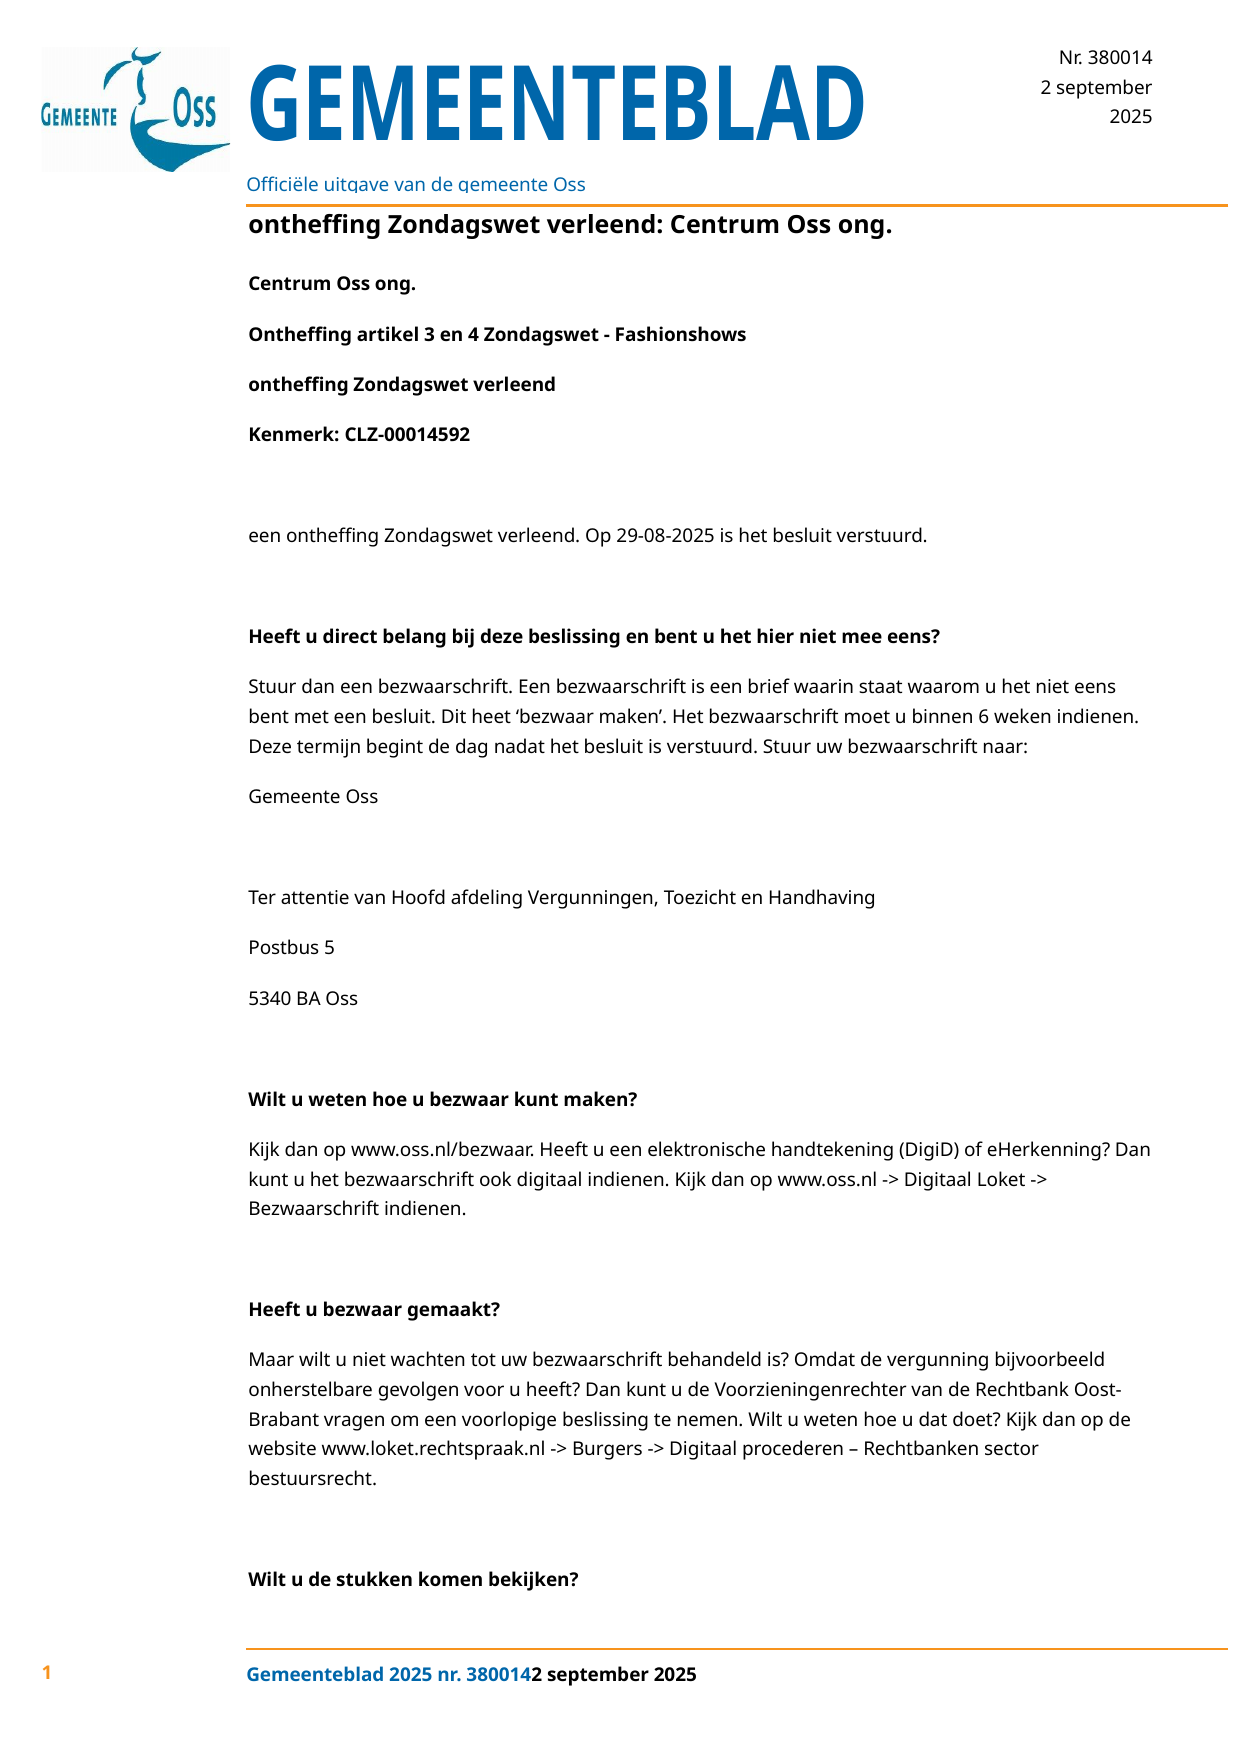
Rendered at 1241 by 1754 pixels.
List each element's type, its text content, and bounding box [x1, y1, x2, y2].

text 5340 BA Oss [248, 985, 1152, 1011]
picture [41, 47, 231, 172]
text Ter attentie van Hoofd afdeling Vergunningen, Toezicht en Handhaving [248, 884, 1152, 910]
text Wilt u de stukken komen bekijken? [248, 1566, 1152, 1591]
text Ontheffing artikel 3 en 4 Zondagswet - Fashionshows [248, 321, 1152, 346]
text Maar wilt u niet wachten tot uw bezwaarschrift behandeld is? Omdat de vergunning bijvoorbeeld onherstelbare gevolgen voor u heeft? Dan kunt u de Voorzieningenrechter van de Rechtbank Oost-Brabant vragen om een voorlopige beslissing te nemen. Wilt u weten hoe u dat doet? Kijk dan op de website www.loket.rechtspraak.nl -> Burgers -> Digitaal procederen – Rechtbanken sector bestuursrecht. [248, 1347, 1152, 1491]
text Postbus 5 [248, 934, 1152, 960]
text ontheffing Zondagswet verleend [248, 371, 1152, 397]
text Gemeente Oss [248, 783, 1152, 809]
text Centrum Oss ong. [248, 270, 1152, 296]
text ontheffing Zondagswet verleend: Centrum Oss ong. [248, 207, 1152, 241]
text een ontheffing Zondagswet verleend. Op 29-08-2025 is het besluit verstuurd. [248, 522, 1152, 548]
text Kenmerk: CLZ-00014592 [248, 422, 1152, 447]
text Heeft u direct belang bij deze beslissing en bent u het hier niet mee eens? [248, 623, 1152, 649]
text Kijk dan op www.oss.nl/bezwaar. Heeft u een elektronische handtekening (DigiD) of eHerkenning? Dan kunt u het bezwaarschrift ook digitaal indienen. Kijk dan op www.oss.nl -> Digitaal Loket -> Bezwaarschrift indienen. [248, 1136, 1152, 1221]
text Wilt u weten hoe u bezwaar kunt maken? [248, 1086, 1152, 1111]
text Heeft u bezwaar gemaakt? [248, 1296, 1152, 1322]
text Stuur dan een bezwaarschrift. Een bezwaarschrift is een brief waarin staat waarom u het niet eens bent met een besluit. Dit heet ‘bezwaar maken’. Het bezwaarschrift moet u binnen 6 weken indienen. Deze termijn begint de dag nadat het besluit is verstuurd. Stuur uw bezwaarschrift naar: [248, 674, 1152, 758]
